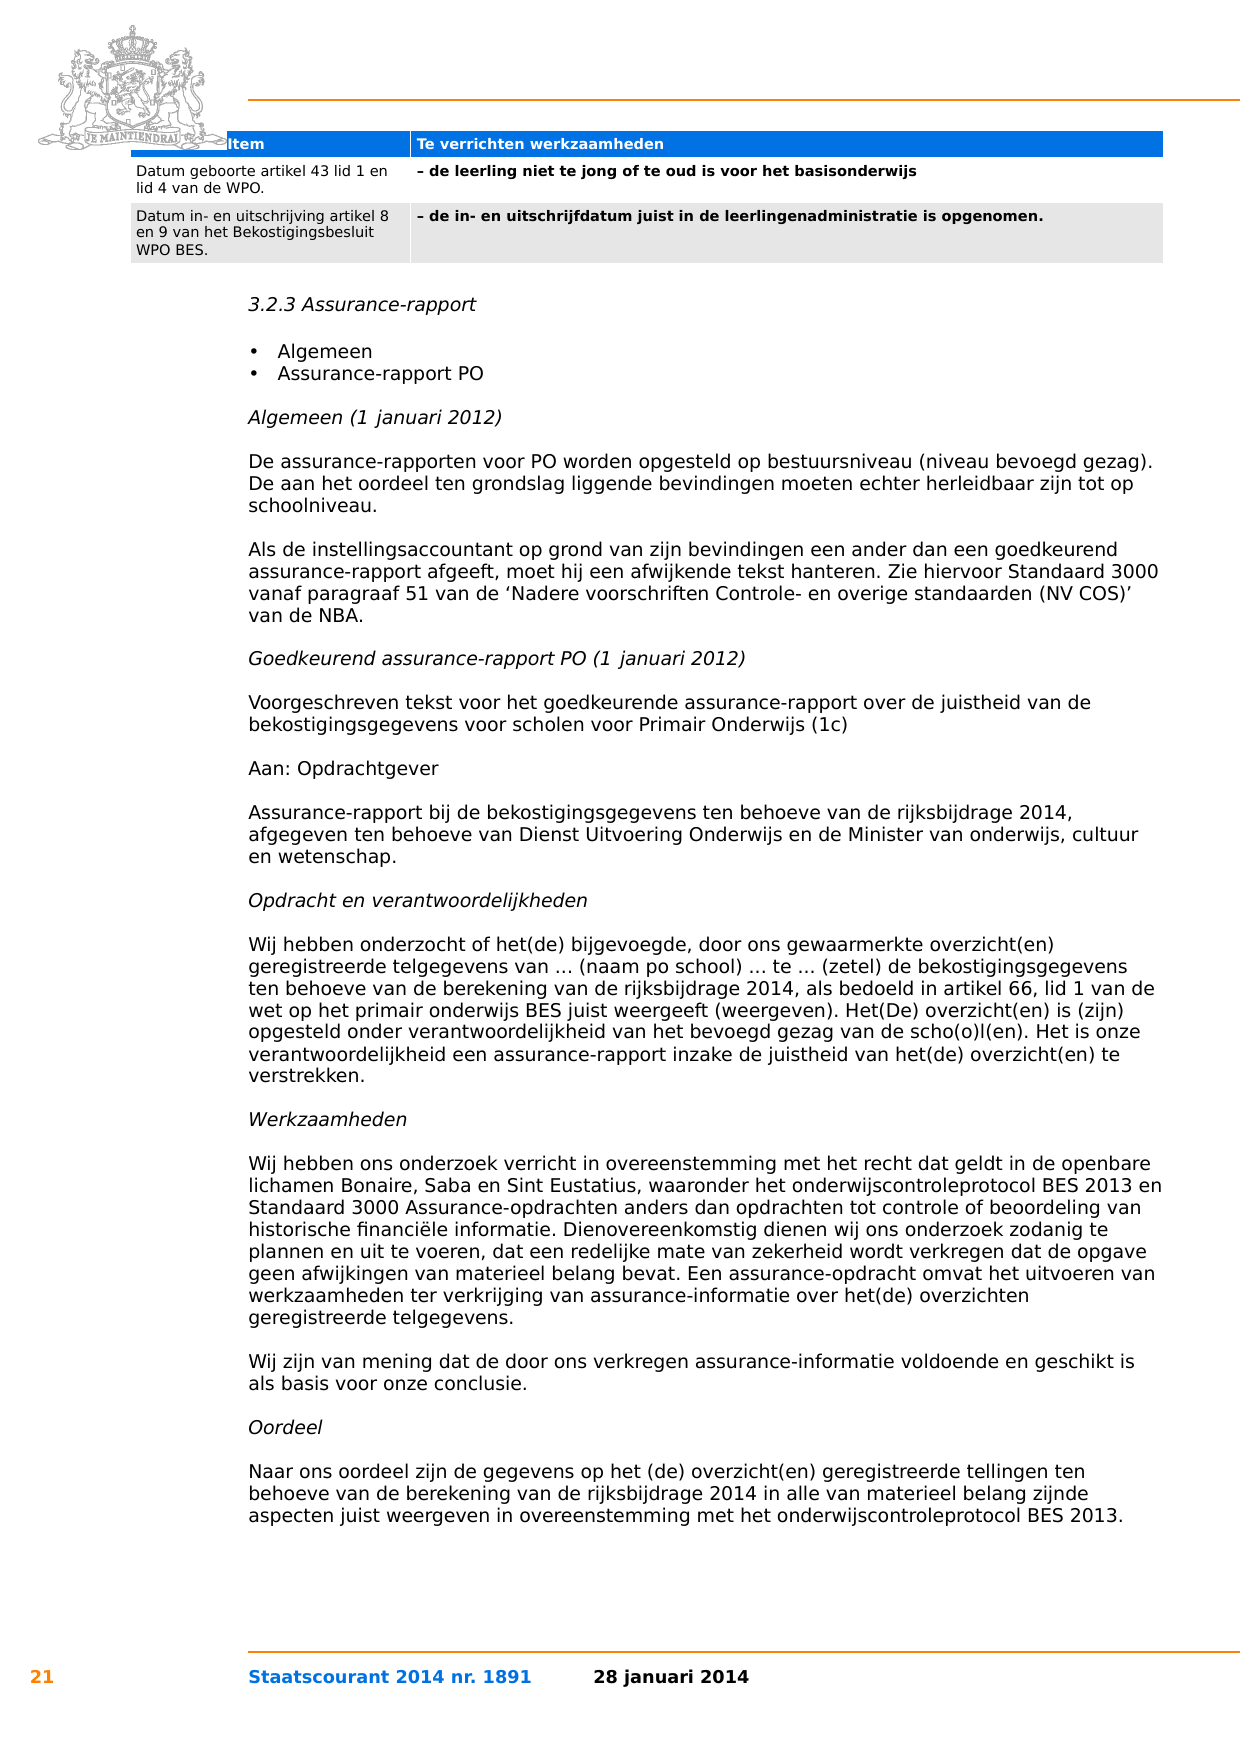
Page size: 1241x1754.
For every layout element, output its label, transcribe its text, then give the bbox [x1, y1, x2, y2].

table_cell Datum geboorte artikel 43 lid 1 en lid 4 van de WPO. [131, 158, 410, 202]
text Wij hebben ons onderzoek verricht in overeenstemming met het recht dat geldt in de openbare lichamen Bonaire, Saba en Sint Eustatius, waaronder het onderwijscontroleprotocol BES 2013 en Standaard 3000 Assurance-opdrachten anders dan opdrachten tot controle of beoordeling van historische financiële informatie. Dienovereenkomstig dienen wij ons onderzoek zodanig te plannen en uit te voeren, dat een redelijke mate van zekerheid wordt verkregen dat de opgave geen afwijkingen van materieel belang bevat. Een assurance-opdracht omvat het uitvoeren van werkzaamheden ter verkrijging van assurance-informatie over het(de) overzichten geregistreerde telgegevens. [248, 1153, 1163, 1329]
text Wij zijn van mening dat de door ons verkregen assurance-informatie voldoende en geschikt is als basis voor onze conclusie. [248, 1351, 1163, 1395]
table_header Item [131, 131, 410, 157]
subtitle Algemeen (1 januari 2012) [248, 407, 1163, 429]
table_cell – de in- en uitschrijfdatum juist in de leerlingenadministratie is opgenomen. [411, 203, 1163, 263]
text Wij hebben onderzocht of het(de) bijgevoegde, door ons gewaarmerkte overzicht(en) geregistreerde telgegevens van ... (naam po school) ... te ... (zetel) de bekostigingsgegevens ten behoeve van de berekening van de rijksbijdrage 2014, als bedoeld in artikel 66, lid 1 van de wet op het primair onderwijs BES juist weergeeft (weergeven). Het(De) overzicht(en) is (zijn) opgesteld onder verantwoordelijkheid van het bevoegd gezag van de scho(o)l(en). Het is onze verantwoordelijkheid een assurance-rapport inzake de juistheid van het(de) overzicht(en) te verstrekken. [248, 933, 1163, 1087]
text Naar ons oordeel zijn de gegevens op het (de) overzicht(en) geregistreerde tellingen ten behoeve van de berekening van de rijksbijdrage 2014 in alle van materieel belang zijnde aspecten juist weergeven in overeenstemming met het onderwijscontroleprotocol BES 2013. [248, 1461, 1163, 1526]
text Aan: Opdrachtgever [248, 758, 1163, 780]
table_cell – de leerling niet te jong of te oud is voor het basisonderwijs [411, 158, 1163, 202]
table_cell Datum in- en uitschrijving artikel 8 en 9 van het Bekostigingsbesluit WPO BES. [131, 203, 410, 263]
subtitle Werkzaamheden [248, 1109, 1163, 1131]
text • Algemeen [248, 341, 1163, 363]
text Assurance-rapport bij de bekostigingsgegevens ten behoeve van de rijksbijdrage 2014, afgegeven ten behoeve van Dienst Uitvoering Onderwijs en de Minister van onderwijs, cultuur en wetenschap. [248, 802, 1163, 868]
picture [38, 25, 227, 150]
subtitle Opdracht en verantwoordelijkheden [248, 890, 1163, 912]
table_header Te verrichten werkzaamheden [411, 131, 1163, 157]
text Voorgeschreven tekst voor het goedkeurende assurance-rapport over de juistheid van de bekostigingsgegevens voor scholen voor Primair Onderwijs (1c) [248, 692, 1163, 736]
text • Assurance-rapport PO [248, 363, 1163, 385]
subtitle Oordeel [248, 1417, 1163, 1439]
subtitle 3.2.3 Assurance-rapport [248, 294, 1163, 316]
text Als de instellingsaccountant op grond van zijn bevindingen een ander dan een goedkeurend assurance-rapport afgeeft, moet hij een afwijkende tekst hanteren. Zie hiervoor Standaard 3000 vanaf paragraaf 51 van de ‘Nadere voorschriften Controle- en overige standaarden (NV COS)’ van de NBA. [248, 538, 1163, 626]
subtitle Goedkeurend assurance-rapport PO (1 januari 2012) [248, 648, 1163, 670]
text De assurance-rapporten voor PO worden opgesteld op bestuursniveau (niveau bevoegd gezag). De aan het oordeel ten grondslag liggende bevindingen moeten echter herleidbaar zijn tot op schoolniveau. [248, 451, 1163, 517]
